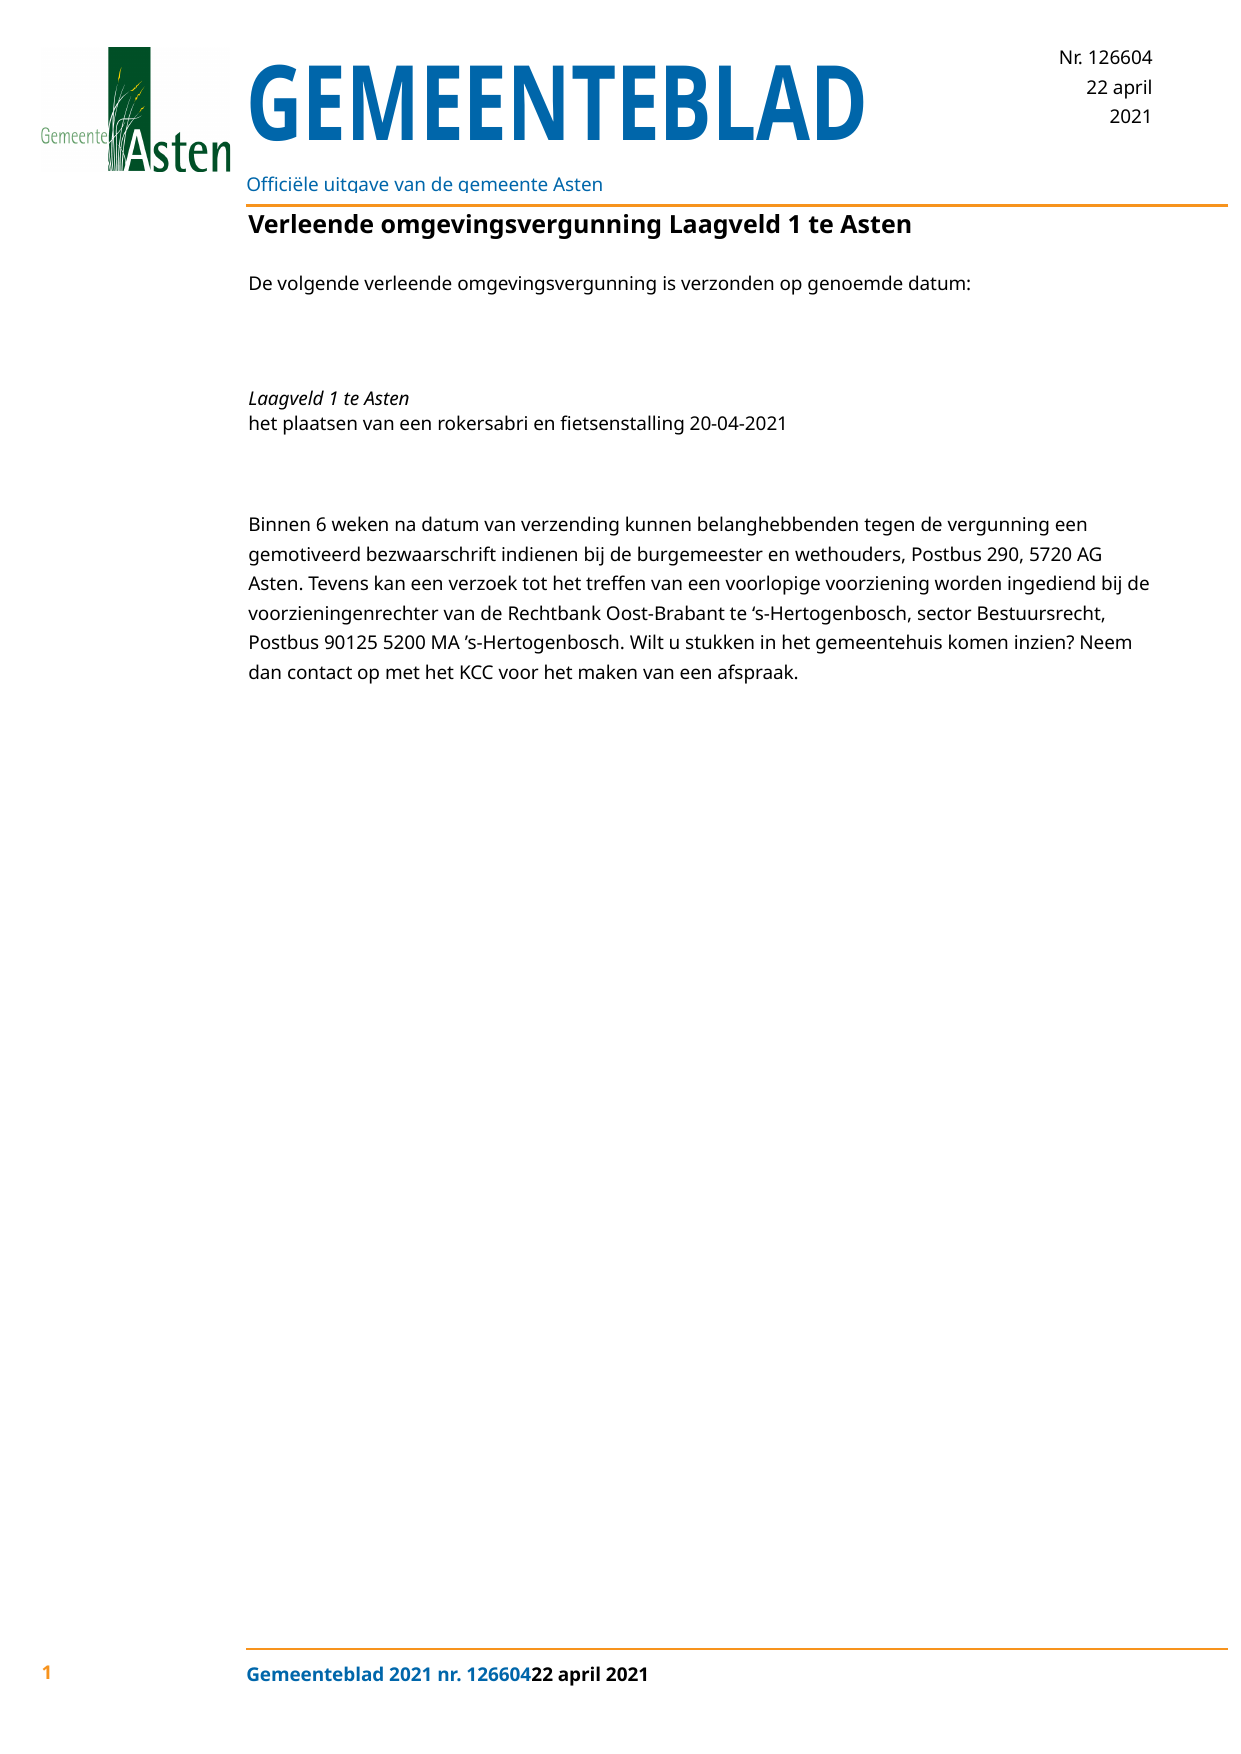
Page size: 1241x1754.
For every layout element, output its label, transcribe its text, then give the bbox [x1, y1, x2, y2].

text Laagveld 1 te Asten [248, 385, 1152, 410]
picture [41, 47, 231, 172]
text Verleende omgevingsvergunning Laagveld 1 te Asten [248, 207, 1152, 241]
text het plaatsen van een rokersabri en fietsenstalling 20-04-2021 [248, 410, 1152, 436]
text Binnen 6 weken na datum van verzending kunnen belanghebbenden tegen de vergunning een gemotiveerd bezwaarschrift indienen bij de burgemeester en wethouders, Postbus 290, 5720 AG Asten. Tevens kan een verzoek tot het treffen van een voorlopige voorziening worden ingediend bij de voorzieningenrechter van de Rechtbank Oost-Brabant te ‘s-Hertogenbosch, sector Bestuursrecht, Postbus 90125 5200 MA ’s-Hertogenbosch. Wilt u stukken in het gemeentehuis komen inzien? Neem dan contact op met het KCC voor het maken van een afspraak. [248, 511, 1152, 685]
text De volgende verleende omgevingsvergunning is verzonden op genoemde datum: [248, 270, 1152, 296]
